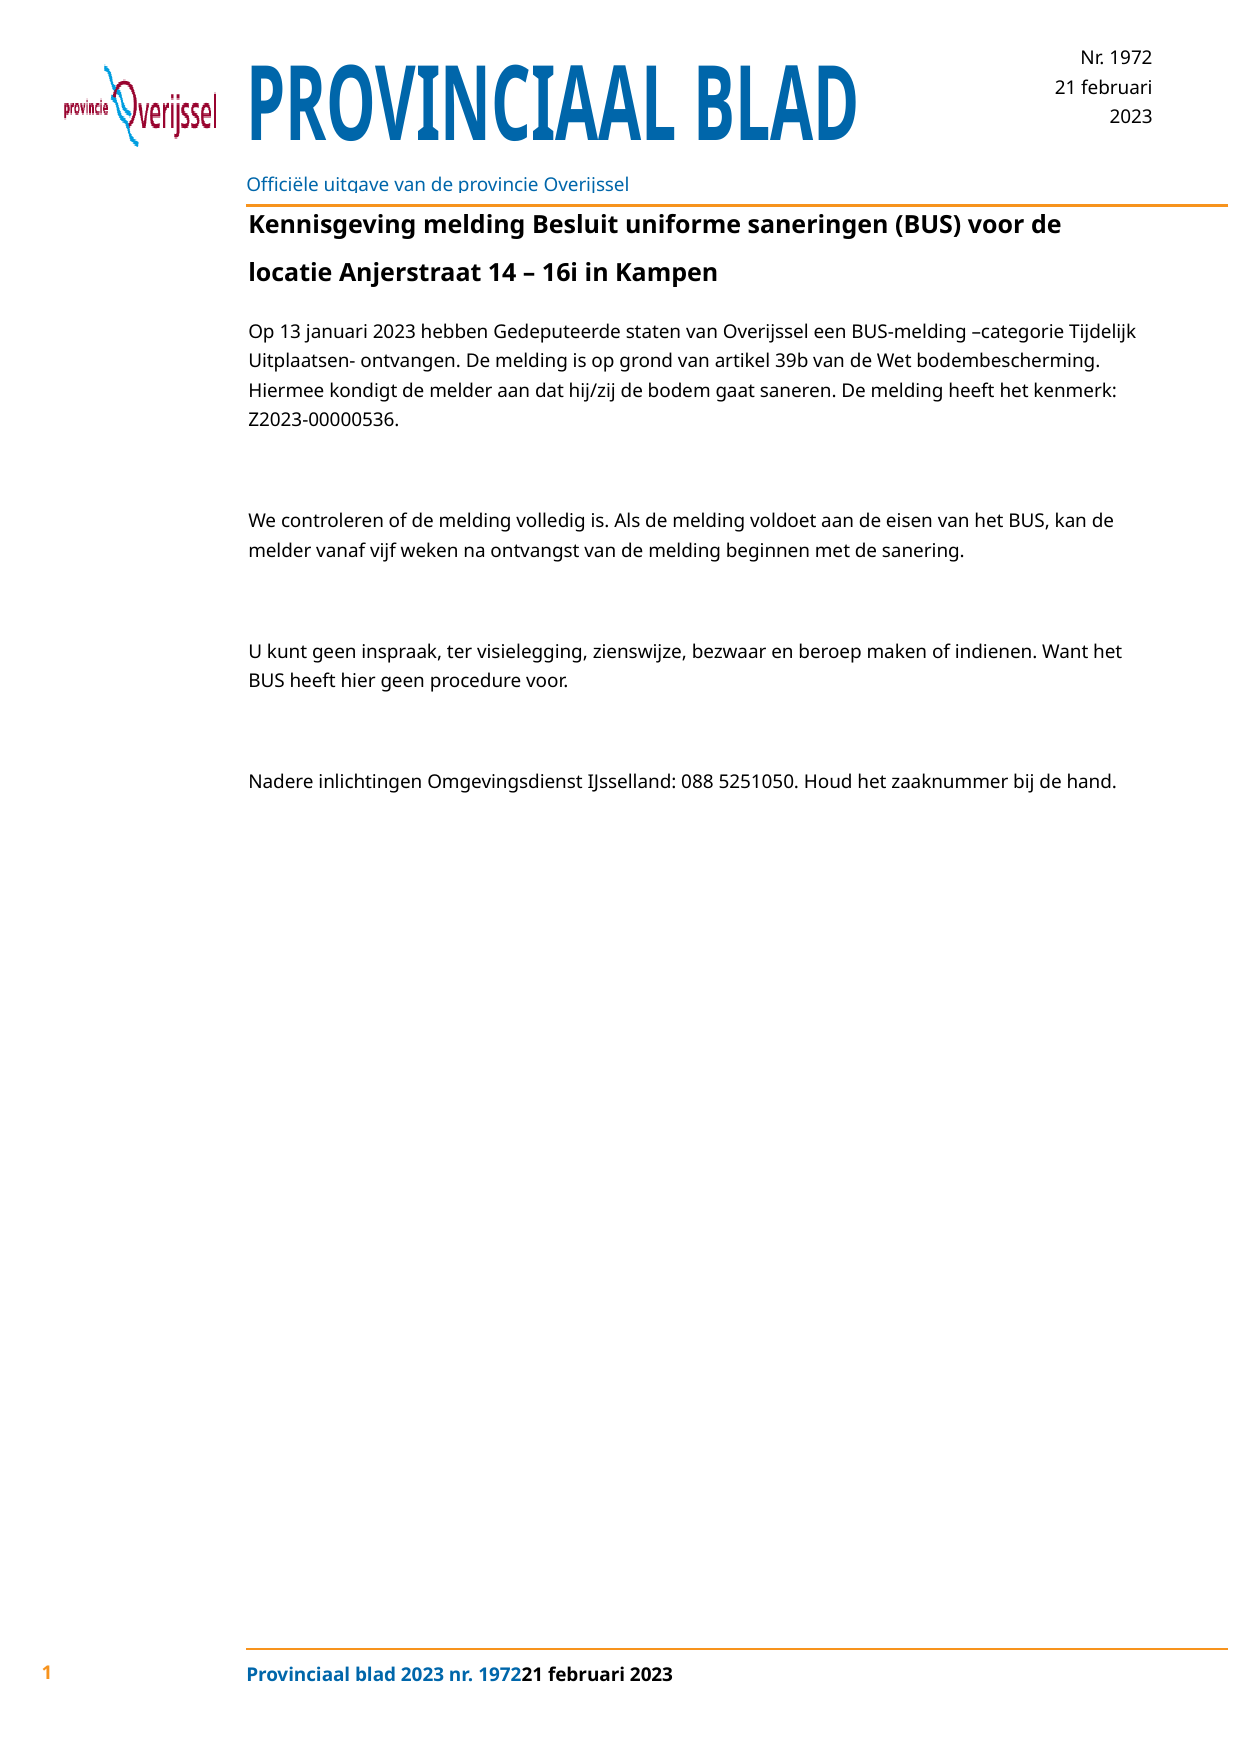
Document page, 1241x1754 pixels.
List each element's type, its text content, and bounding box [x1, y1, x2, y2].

text U kunt geen inspraak, ter visielegging, zienswijze, bezwaar en beroep maken of indienen. Want het BUS heeft hier geen procedure voor. [248, 638, 1152, 693]
text We controleren of de melding volledig is. Als de melding voldoet aan de eisen van het BUS, kan de melder vanaf vijf weken na ontvangst van de melding beginnen met de sanering. [248, 507, 1152, 563]
text Op 13 januari 2023 hebben Gedeputeerde staten van Overijssel een BUS-melding –categorie Tijdelijk Uitplaatsen- ontvangen. De melding is op grond van artikel 39b van de Wet bodembescherming. Hiermee kondigt de melder aan dat hij/zij de bodem gaat saneren. De melding heeft het kenmerk: Z2023-00000536. [248, 318, 1152, 432]
text Kennisgeving melding Besluit uniforme saneringen (BUS) voor de locatie Anjerstraat 14 – 16i in Kampen [248, 207, 1152, 288]
picture [41, 47, 231, 172]
text Nadere inlichtingen Omgevingsdienst IJsselland: 088 5251050. Houd het zaaknummer bij de hand. [248, 768, 1152, 794]
